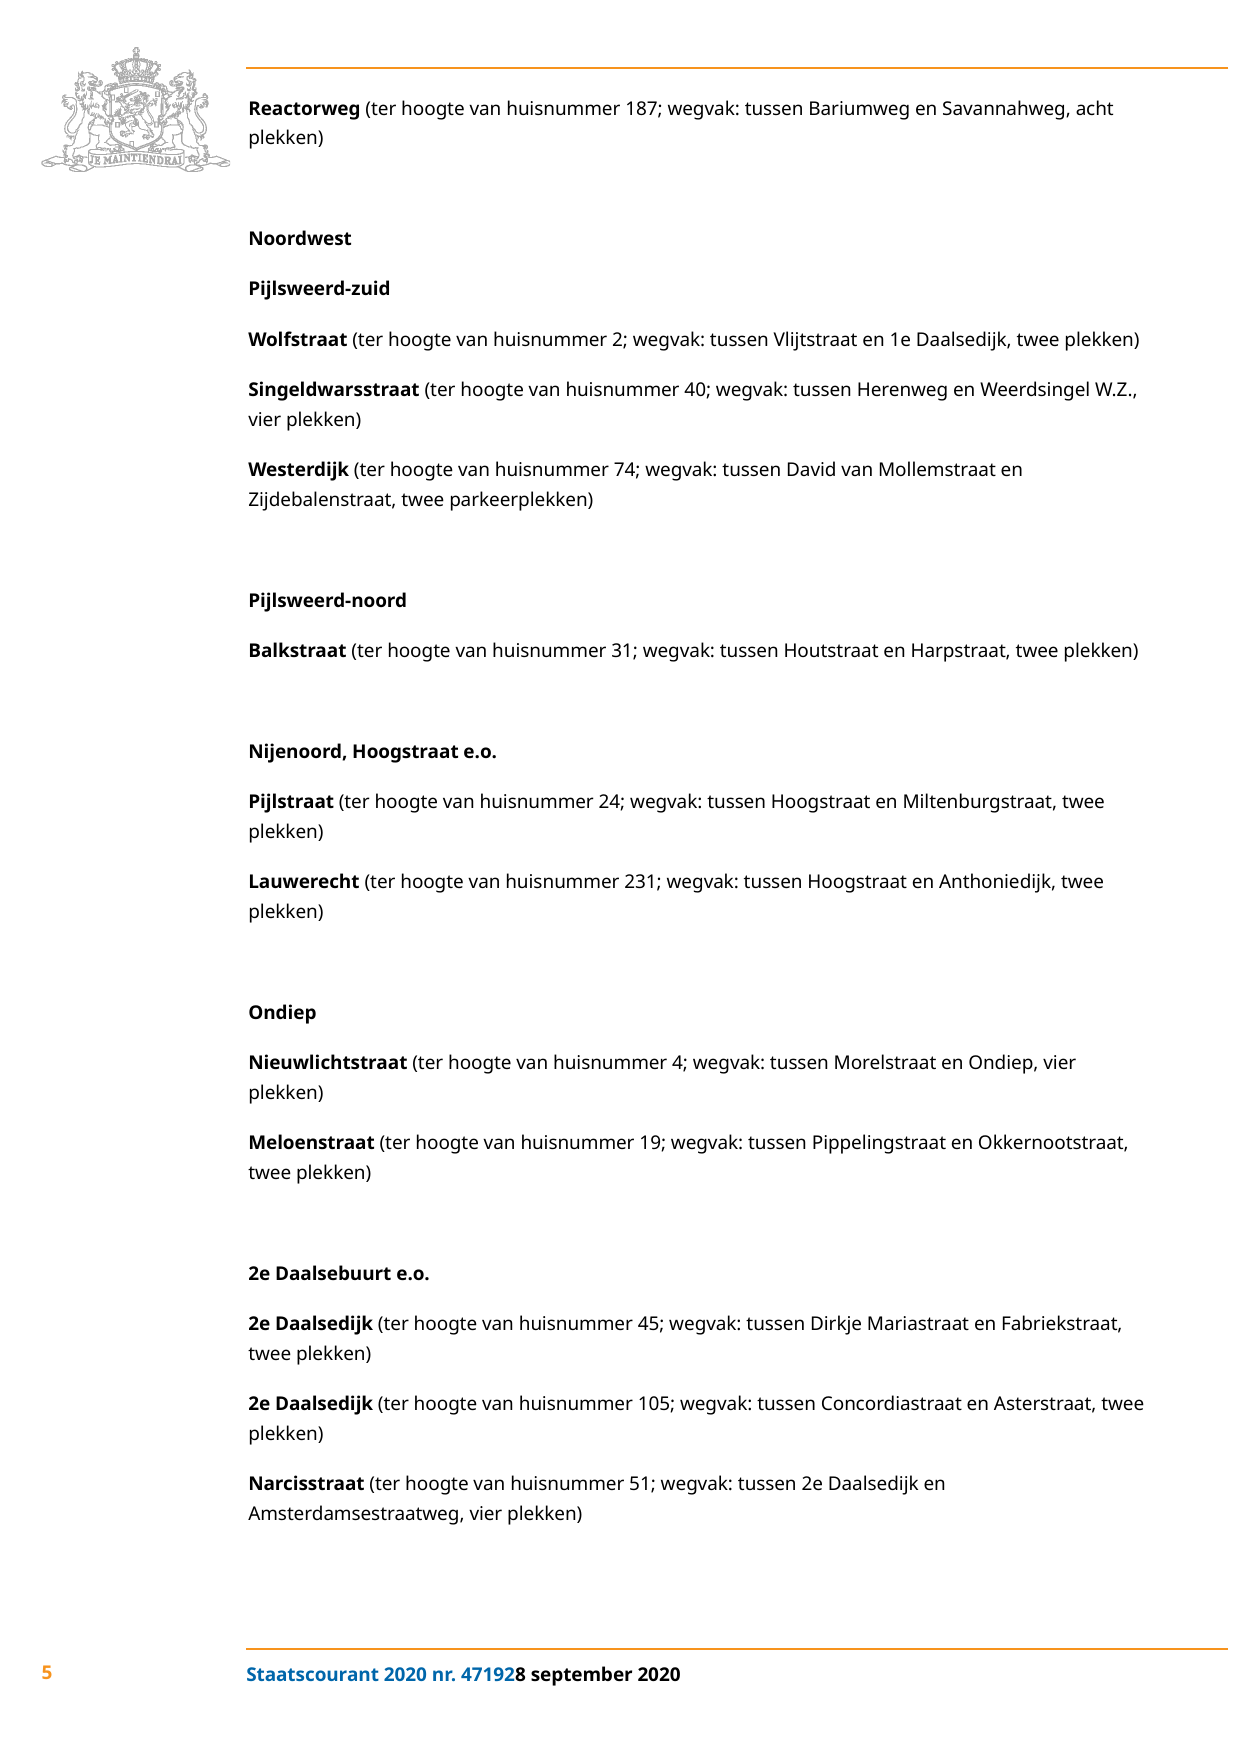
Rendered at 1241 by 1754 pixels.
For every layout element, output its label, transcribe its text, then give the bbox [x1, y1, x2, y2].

text Nijenoord, Hoogstraat e.o. [248, 738, 1152, 764]
text Pijlstraat (ter hoogte van huisnummer 24; wegvak: tussen Hoogstraat en Miltenburgstraat, twee plekken) [248, 788, 1152, 844]
text Lauwerecht (ter hoogte van huisnummer 231; wegvak: tussen Hoogstraat en Anthoniedijk, twee plekken) [248, 868, 1152, 924]
text Noordwest [248, 225, 1152, 251]
text Westerdijk (ter hoogte van huisnummer 74; wegvak: tussen David van Mollemstraat en Zijdebalenstraat, twee parkeerplekken) [248, 456, 1152, 512]
text 2e Daalsebuurt e.o. [248, 1260, 1152, 1286]
text Narcisstraat (ter hoogte van huisnummer 51; wegvak: tussen 2e Daalsedijk en Amsterdamsestraatweg, vier plekken) [248, 1470, 1152, 1526]
text Wolfstraat (ter hoogte van huisnummer 2; wegvak: tussen Vlijtstraat en 1e Daalsedijk, twee plekken) [248, 326, 1152, 352]
text Balkstraat (ter hoogte van huisnummer 31; wegvak: tussen Houtstraat en Harpstraat, twee plekken) [248, 637, 1152, 663]
text Pijlsweerd-zuid [248, 276, 1152, 301]
text Reactorweg (ter hoogte van huisnummer 187; wegvak: tussen Bariumweg en Savannahweg, acht plekken) [248, 95, 1152, 150]
text 2e Daalsedijk (ter hoogte van huisnummer 105; wegvak: tussen Concordiastraat en Asterstraat, twee plekken) [248, 1390, 1152, 1446]
text Pijlsweerd-noord [248, 587, 1152, 613]
text Singeldwarsstraat (ter hoogte van huisnummer 40; wegvak: tussen Herenweg en Weerdsingel W.Z., vier plekken) [248, 376, 1152, 432]
picture [41, 47, 231, 172]
text Ondiep [248, 999, 1152, 1025]
text Nieuwlichtstraat (ter hoogte van huisnummer 4; wegvak: tussen Morelstraat en Ondiep, vier plekken) [248, 1049, 1152, 1105]
text 2e Daalsedijk (ter hoogte van huisnummer 45; wegvak: tussen Dirkje Mariastraat en Fabriekstraat, twee plekken) [248, 1310, 1152, 1366]
text Meloenstraat (ter hoogte van huisnummer 19; wegvak: tussen Pippelingstraat en Okkernootstraat, twee plekken) [248, 1129, 1152, 1185]
